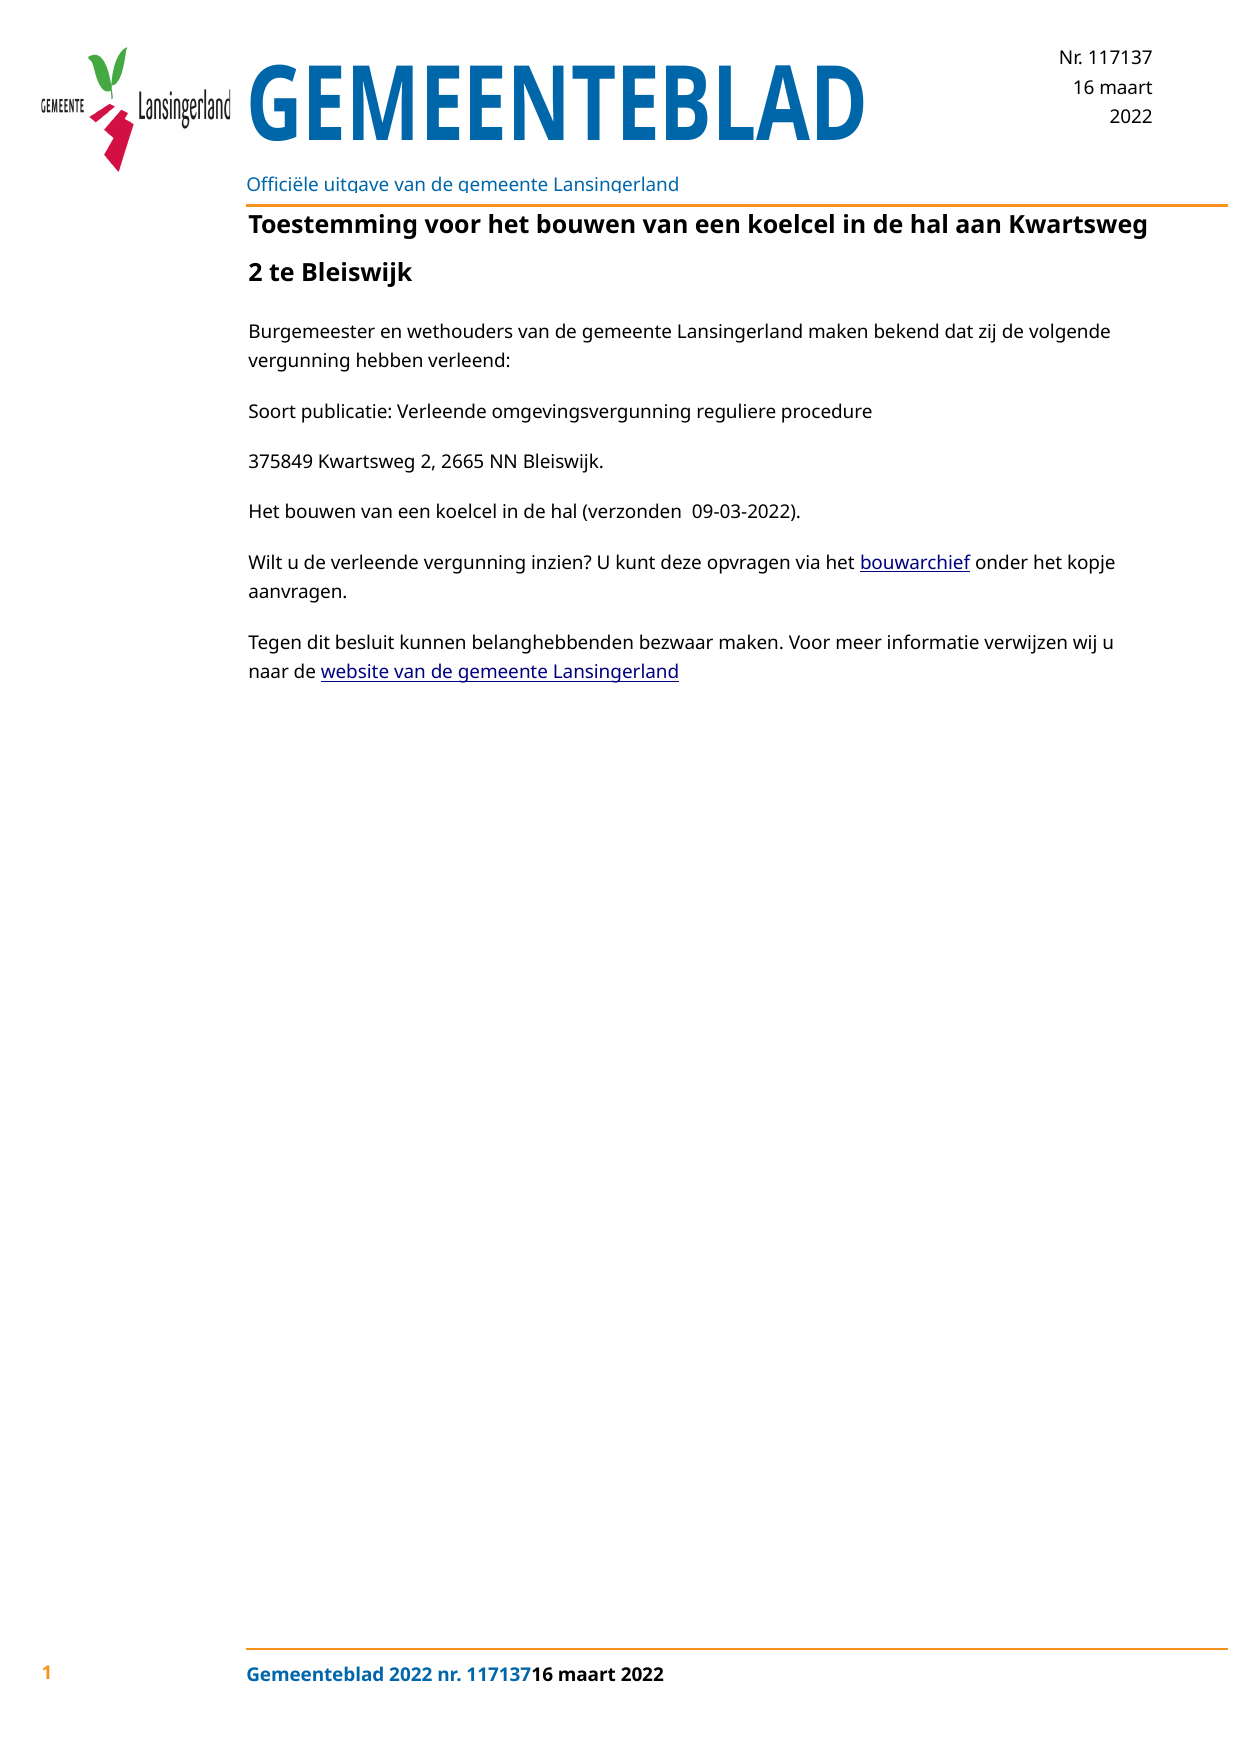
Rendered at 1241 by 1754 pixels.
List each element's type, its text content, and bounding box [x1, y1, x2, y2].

text Het bouwen van een koelcel in de hal (verzonden 09-03-2022). [248, 499, 1152, 524]
text Soort publicatie: Verleende omgevingsvergunning reguliere procedure [248, 398, 1152, 424]
text Toestemming voor het bouwen van een koelcel in de hal aan Kwartsweg 2 te Bleiswijk [248, 207, 1152, 288]
text 375849 Kwartsweg 2, 2665 NN Bleiswijk. [248, 448, 1152, 474]
text Tegen dit besluit kunnen belanghebbenden bezwaar maken. Voor meer informatie verwijzen wij u naar de website van de gemeente Lansingerland [248, 629, 1152, 684]
picture [41, 47, 231, 172]
text Burgemeester en wethouders van de gemeente Lansingerland maken bekend dat zij de volgende vergunning hebben verleend: [248, 318, 1152, 373]
text Wilt u de verleende vergunning inzien? U kunt deze opvragen via het bouwarchief onder het kopje aanvragen. [248, 549, 1152, 604]
